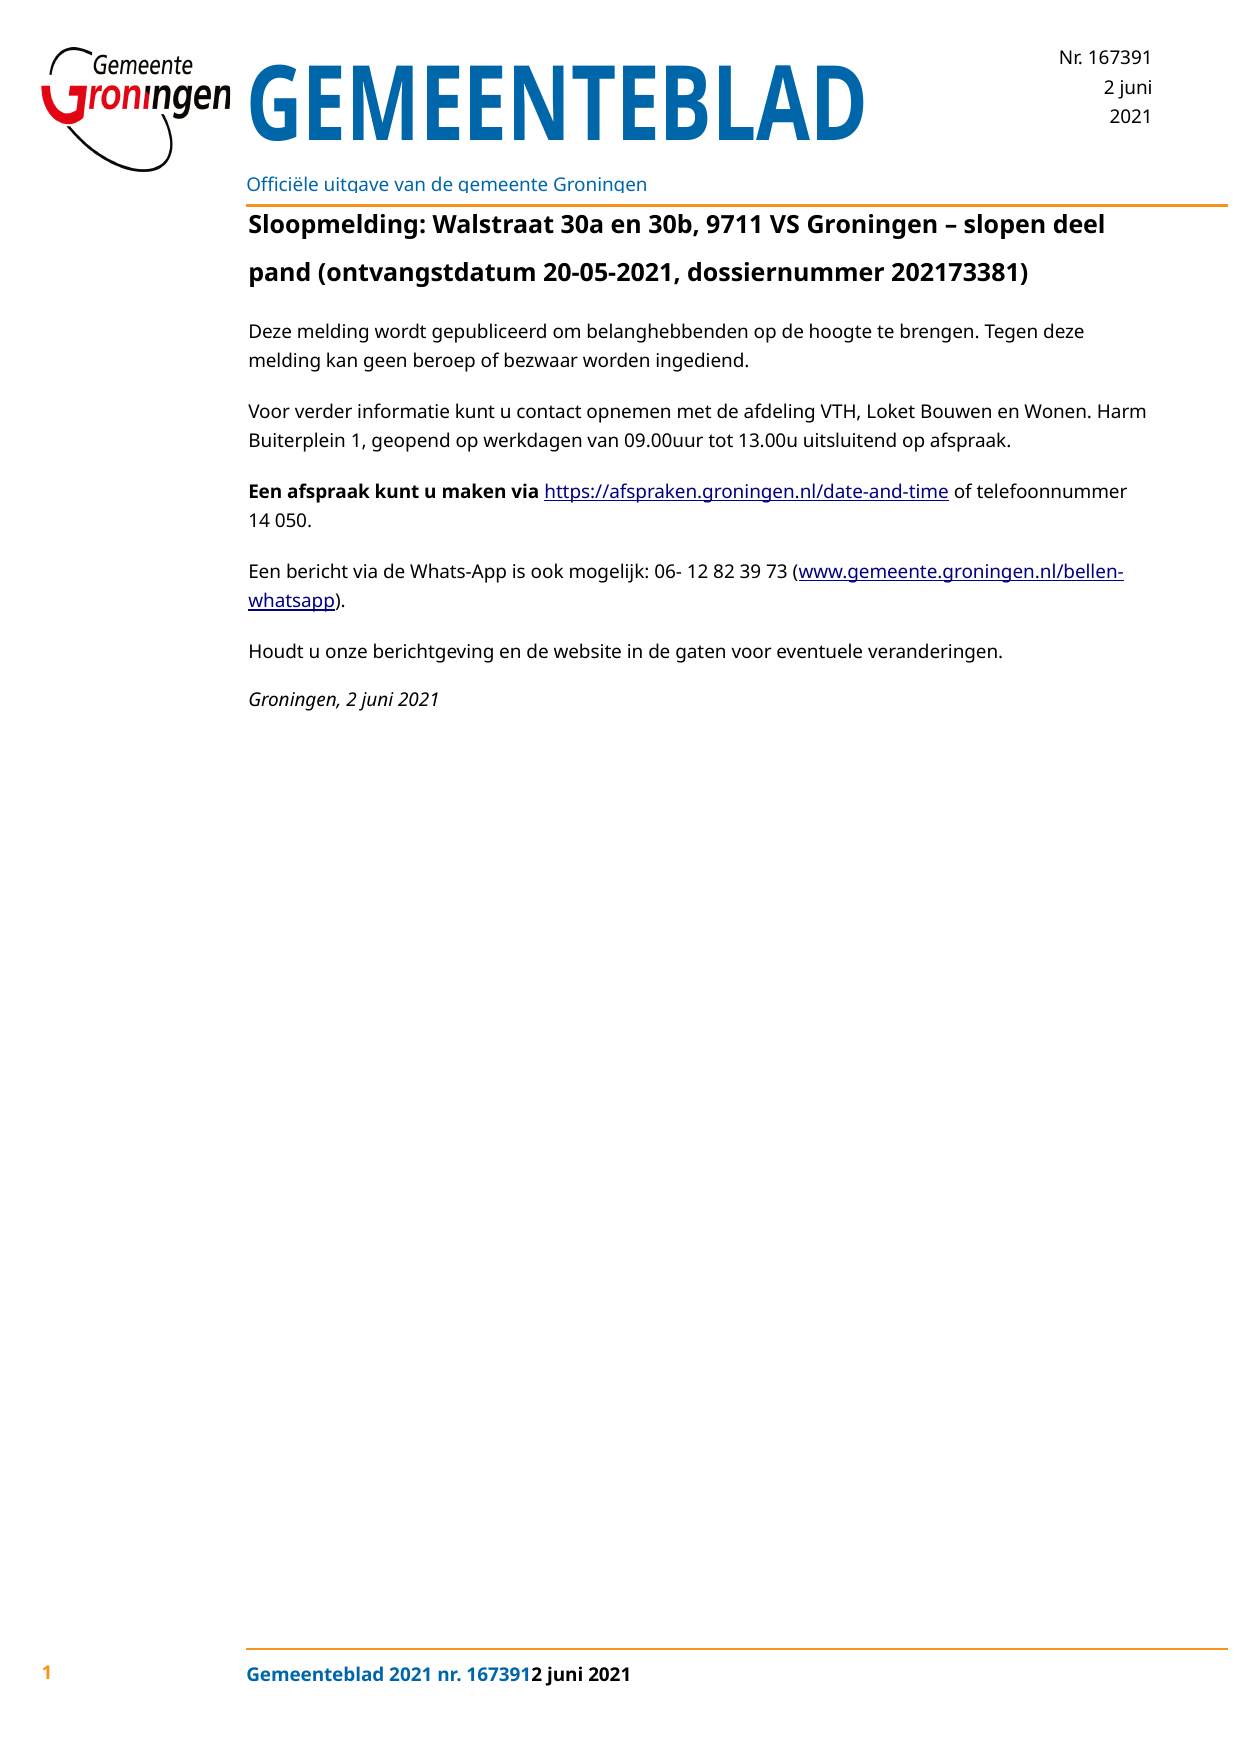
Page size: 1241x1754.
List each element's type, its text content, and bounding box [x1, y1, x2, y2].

text Voor verder informatie kunt u contact opnemen met de afdeling VTH, Loket Bouwen en Wonen. Harm Buiterplein 1, geopend op werkdagen van 09.00uur tot 13.00u uitsluitend op afspraak. [248, 398, 1152, 453]
text Deze melding wordt gepubliceerd om belanghebbenden op de hoogte te brengen. Tegen deze melding kan geen beroep of bezwaar worden ingediend. [248, 318, 1152, 373]
text Een bericht via de Whats-App is ook mogelijk: 06- 12 82 39 73 (www.gemeente.groningen.nl/bellen-whatsapp). [248, 558, 1152, 613]
text Houdt u onze berichtgeving en de website in de gaten voor eventuele veranderingen. [248, 638, 1152, 664]
picture [41, 47, 231, 172]
text Een afspraak kunt u maken via https://afspraken.groningen.nl/date-and-time of telefoonnummer 14 050. [248, 478, 1152, 533]
text Sloopmelding: Walstraat 30a en 30b, 9711 VS Groningen – slopen deel pand (ontvangstdatum 20-05-2021, dossiernummer 202173381) [248, 207, 1152, 288]
text Groningen, 2 juni 2021 [248, 686, 1152, 711]
